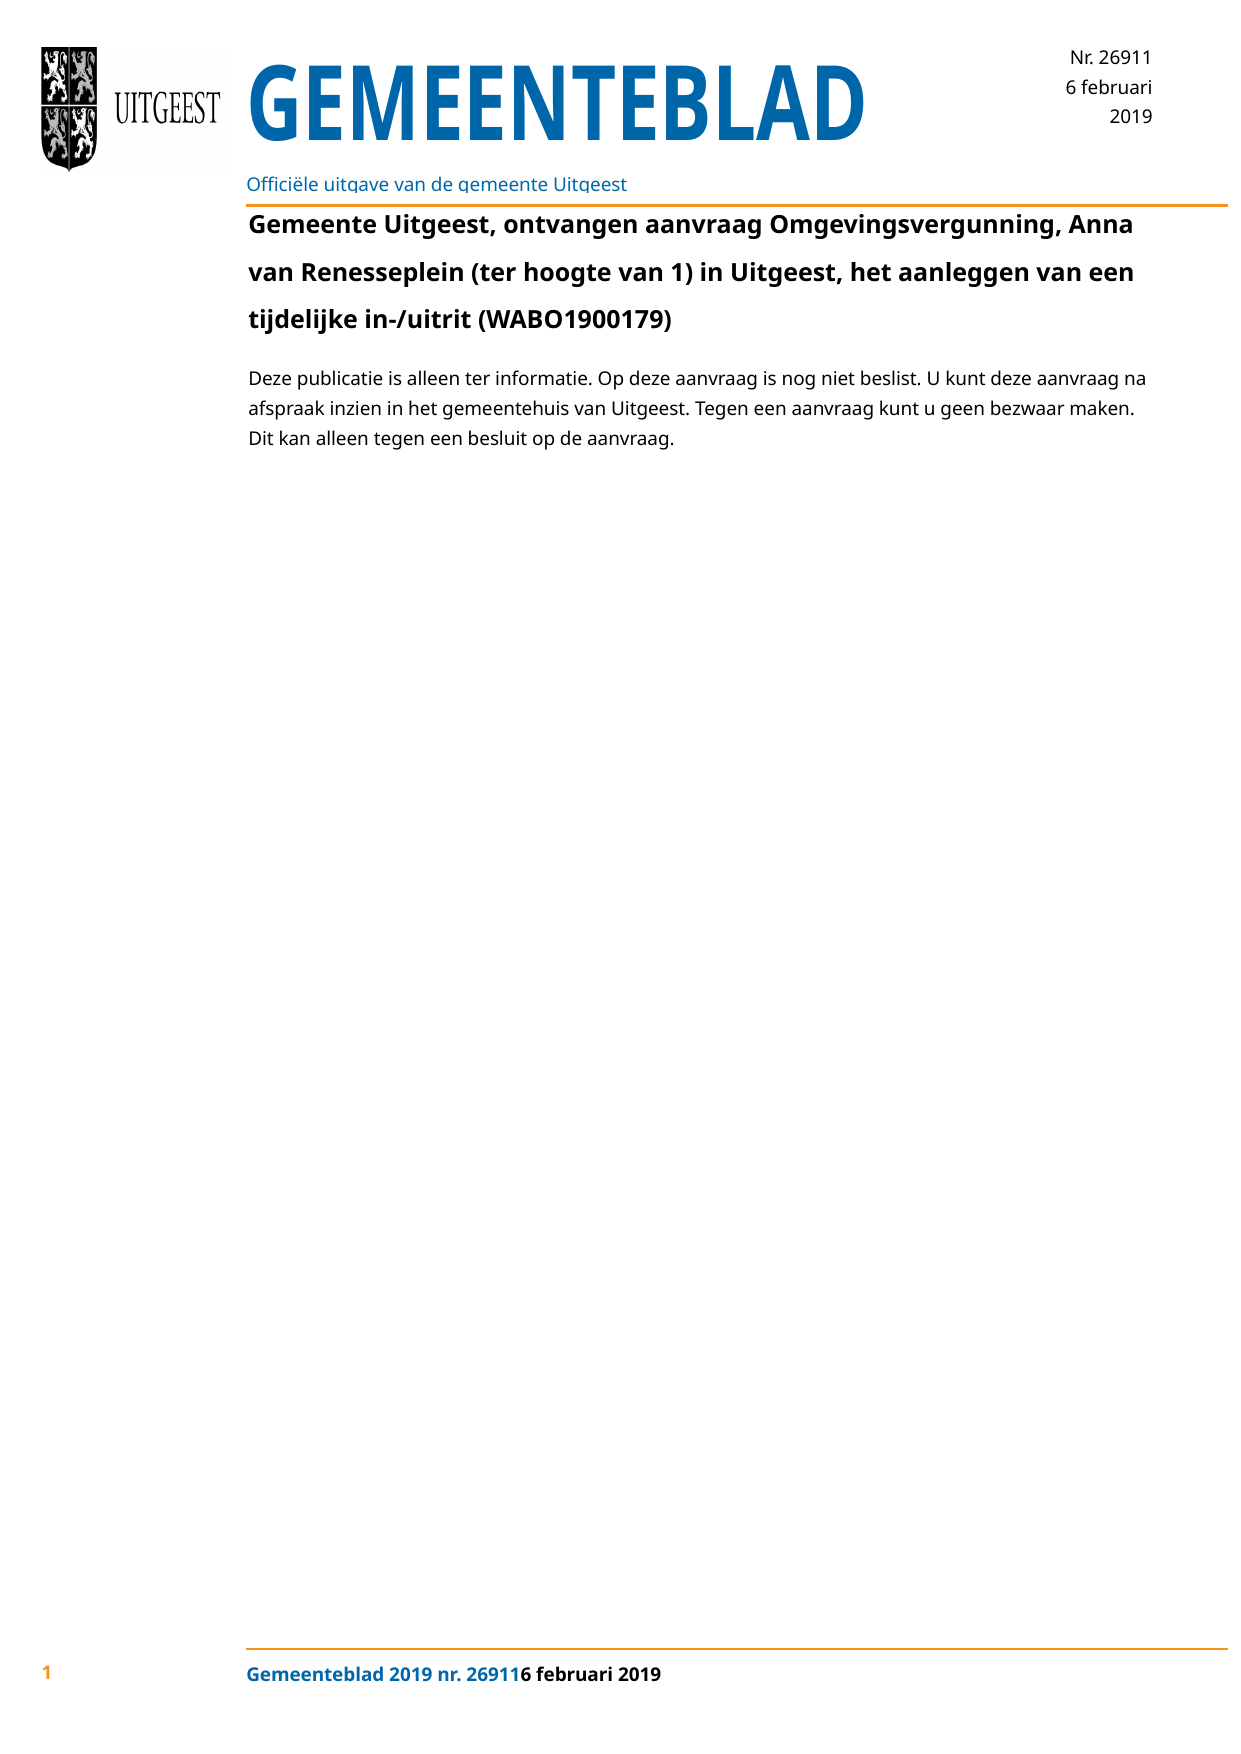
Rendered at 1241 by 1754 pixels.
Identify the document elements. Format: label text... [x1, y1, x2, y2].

text Gemeente Uitgeest, ontvangen aanvraag Omgevingsvergunning, Anna van Renesseplein (ter hoogte van 1) in Uitgeest, het aanleggen van een tijdelijke in-/uitrit (WABO1900179) [248, 207, 1152, 336]
picture [41, 47, 231, 172]
text Deze publicatie is alleen ter informatie. Op deze aanvraag is nog niet beslist. U kunt deze aanvraag na afspraak inzien in het gemeentehuis van Uitgeest. Tegen een aanvraag kunt u geen bezwaar maken. Dit kan alleen tegen een besluit op de aanvraag. [248, 366, 1152, 450]
